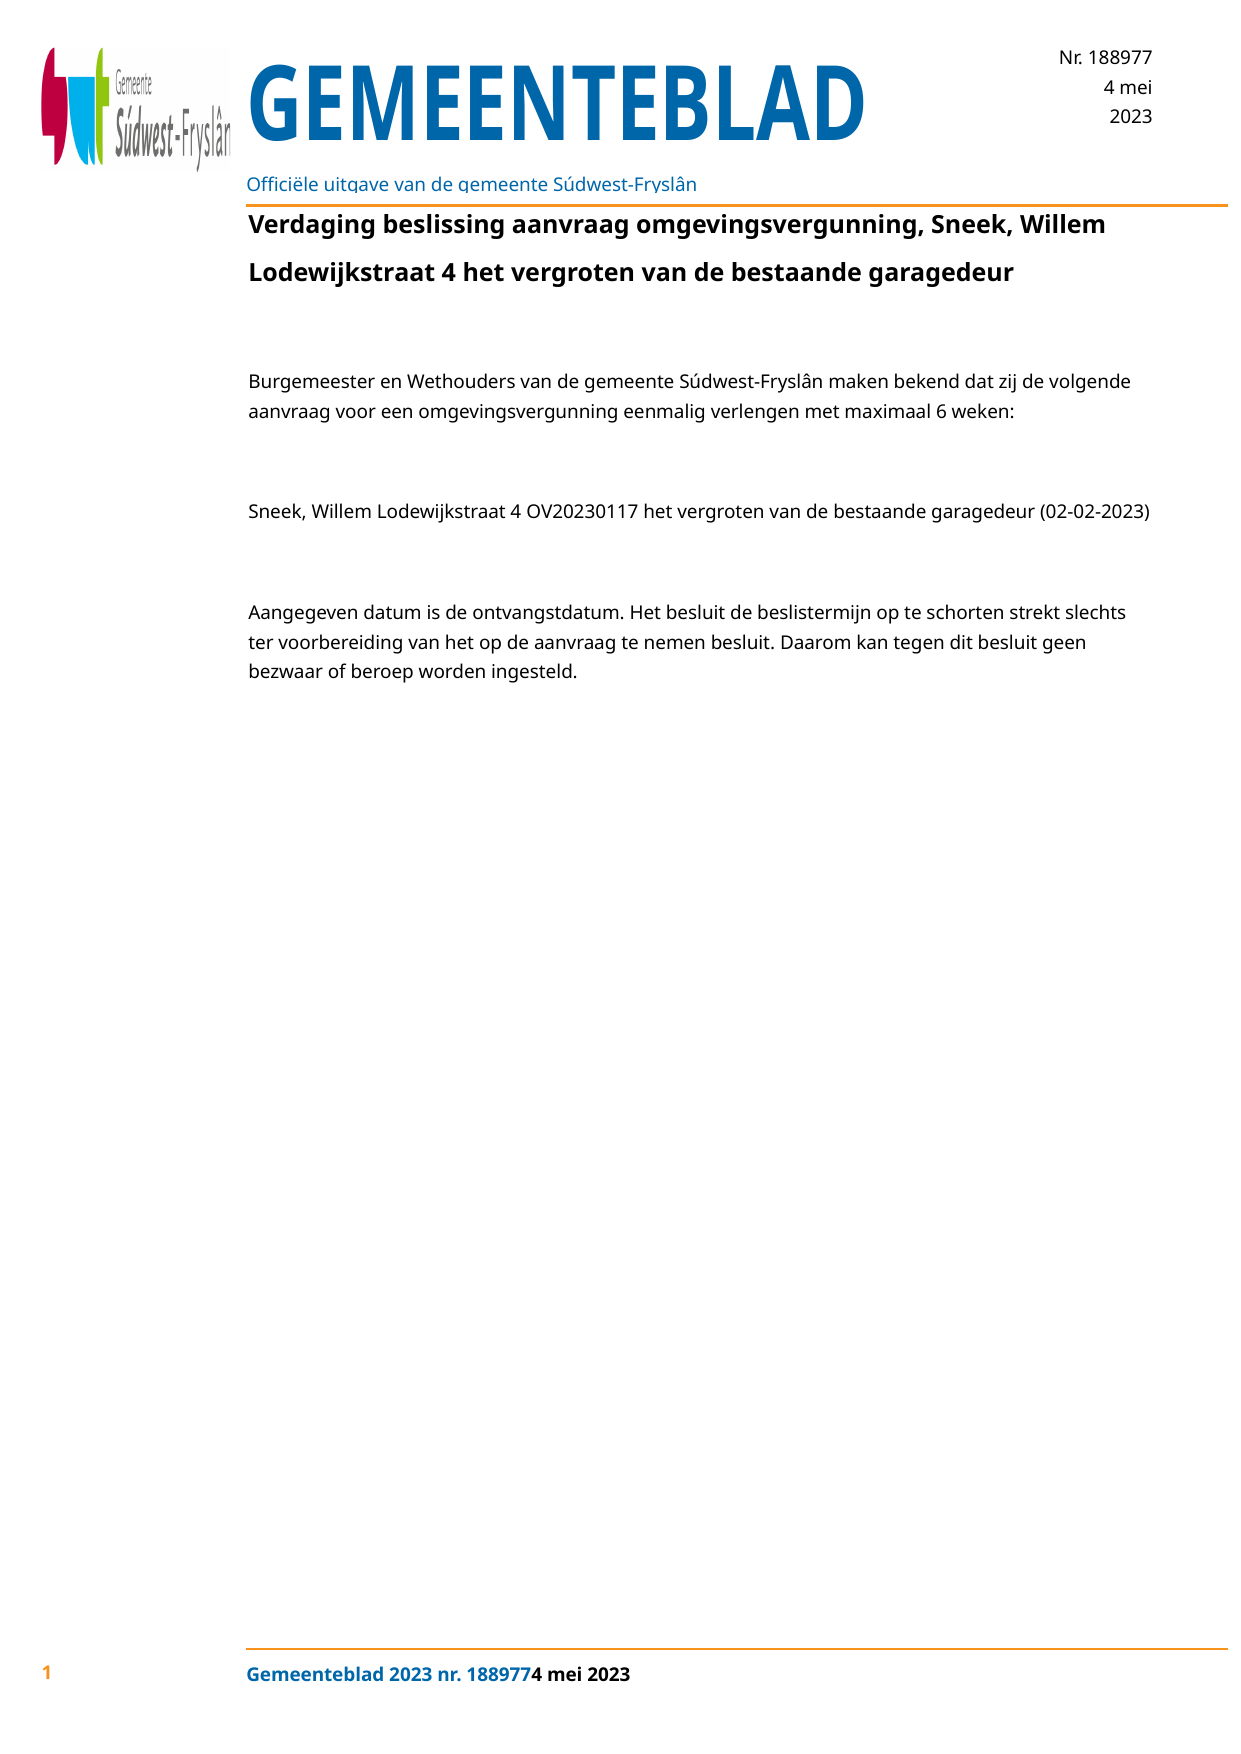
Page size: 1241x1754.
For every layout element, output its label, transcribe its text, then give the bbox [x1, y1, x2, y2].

text Sneek, Willem Lodewijkstraat 4 OV20230117 het vergroten van de bestaande garagedeur (02-02-2023) [248, 499, 1152, 524]
text Burgemeester en Wethouders van de gemeente Súdwest-Fryslân maken bekend dat zij de volgende aanvraag voor een omgevingsvergunning eenmalig verlengen met maximaal 6 weken: [248, 368, 1152, 424]
picture [41, 47, 231, 172]
text Verdaging beslissing aanvraag omgevingsvergunning, Sneek, Willem Lodewijkstraat 4 het vergroten van de bestaande garagedeur [248, 207, 1152, 288]
text Aangegeven datum is de ontvangstdatum. Het besluit de beslistermijn op te schorten strekt slechts ter voorbereiding van het op de aanvraag te nemen besluit. Daarom kan tegen dit besluit geen bezwaar of beroep worden ingesteld. [248, 599, 1152, 684]
